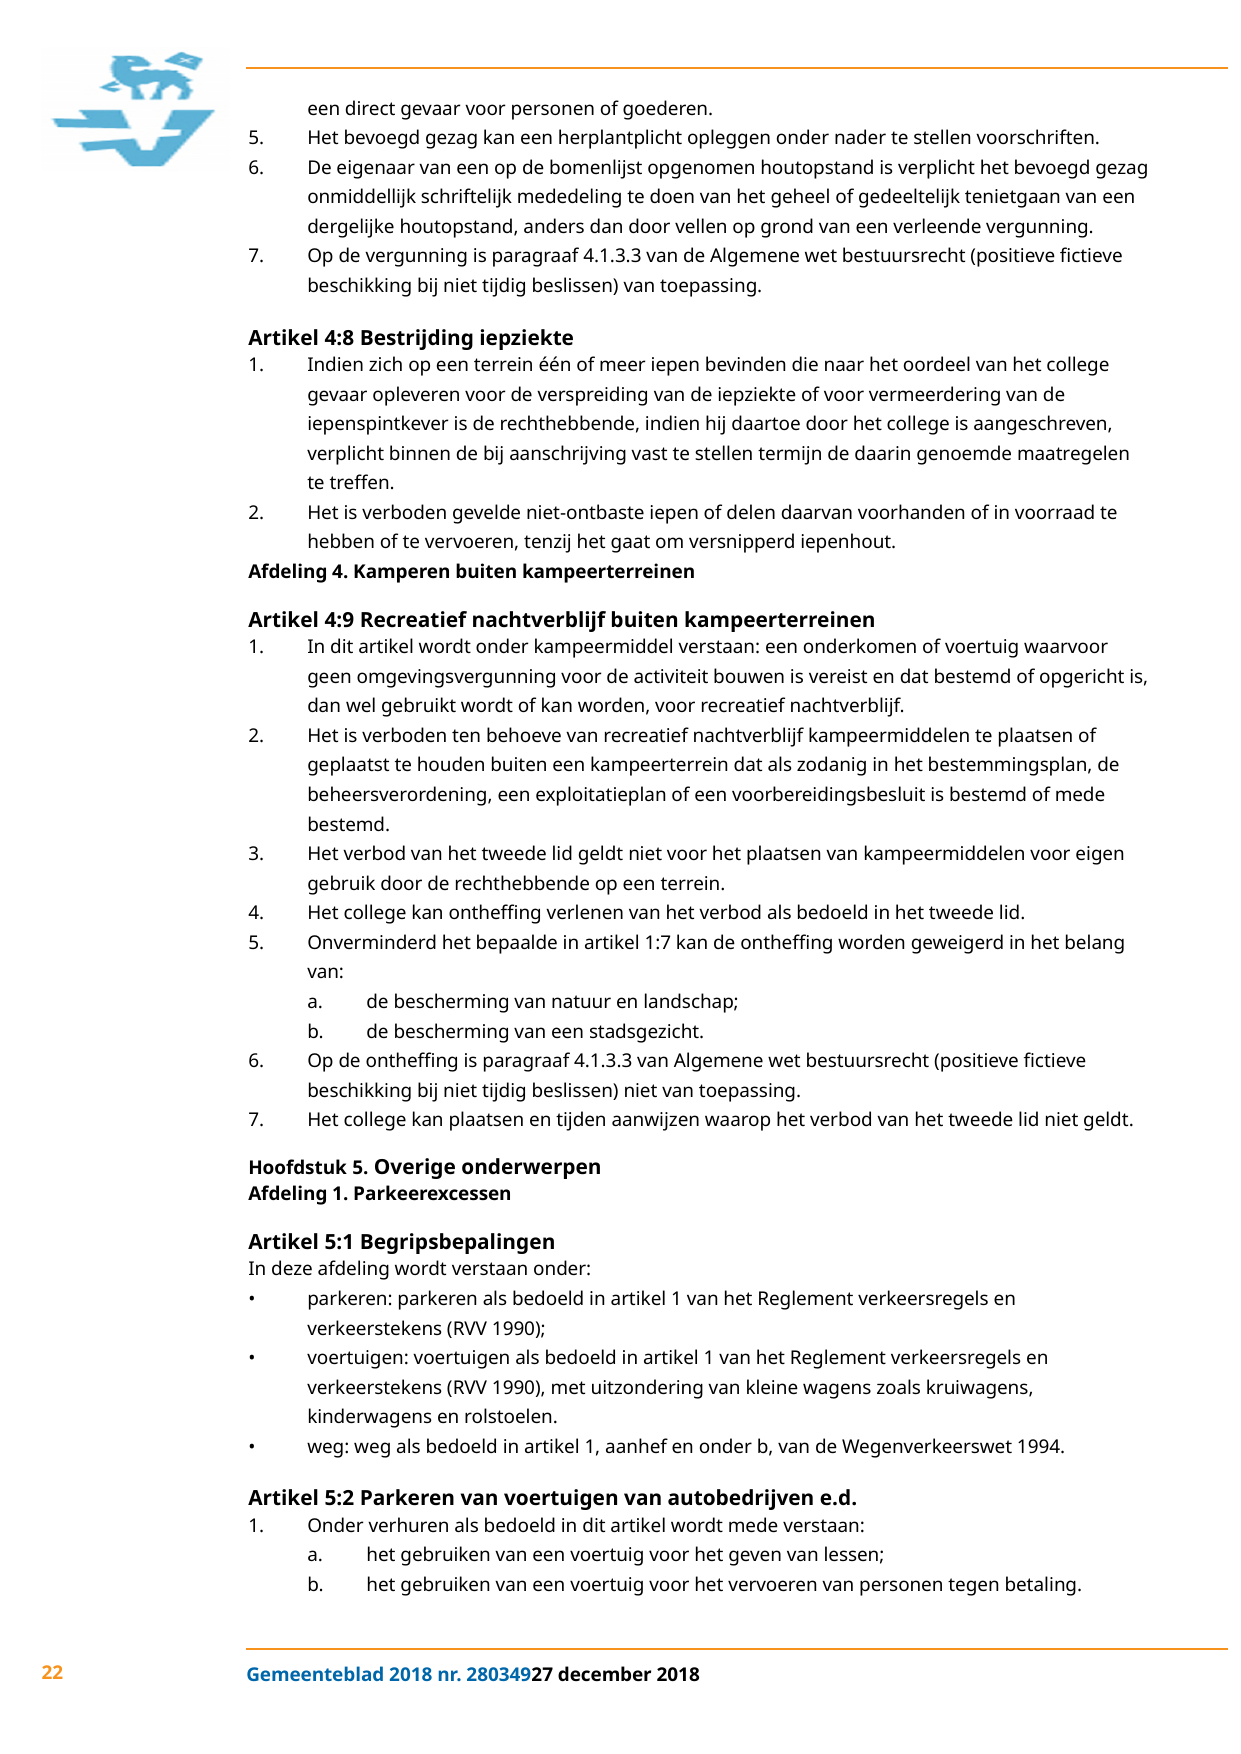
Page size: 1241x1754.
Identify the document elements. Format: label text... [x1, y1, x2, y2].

list Indien zich op een terrein één of meer iepen bevinden die naar het oordeel van het college gevaar opleveren voor de verspreiding van de iepziekte of voor vermeerdering van de iepenspintkever is de rechthebbende, indien hij daartoe door het college is aangeschreven, verplicht binnen de bij aanschrijving vast te stellen termijn de daarin genoemde maatregelen te treffen. [248, 351, 1152, 495]
text Hoofdstuk 5. Overige onderwerpen [248, 1152, 1152, 1181]
list Onder verhuren als bedoeld in dit artikel wordt mede verstaan: [248, 1512, 1152, 1538]
list de bescherming van een stadsgezicht. [307, 1018, 1152, 1043]
text In deze afdeling wordt verstaan onder: [248, 1256, 1152, 1281]
text Afdeling 4. Kamperen buiten kampeerterreinen [248, 558, 1152, 584]
list Het college kan plaatsen en tijden aanwijzen waarop het verbod van het tweede lid niet geldt. [248, 1107, 1152, 1132]
text Artikel 5:2 Parkeren van voertuigen van autobedrijven e.d. [248, 1483, 1152, 1512]
list Op de vergunning is paragraaf 4.1.3.3 van de Algemene wet bestuursrecht (positieve fictieve beschikking bij niet tijdig beslissen) van toepassing. [248, 243, 1152, 298]
list Het is verboden ten behoeve van recreatief nachtverblijf kampeermiddelen te plaatsen of geplaatst te houden buiten een kampeerterrein dat als zodanig in het bestemmingsplan, de beheersverordening, een exploitatieplan of een voorbereidingsbesluit is bestemd of mede bestemd. [248, 722, 1152, 836]
list Het bevoegd gezag kan een herplantplicht opleggen onder nader te stellen voorschriften. [248, 124, 1152, 150]
list In dit artikel wordt onder kampeermiddel verstaan: een onderkomen of voertuig waarvoor geen omgevingsvergunning voor de activiteit bouwen is vereist en dat bestemd of opgericht is, dan wel gebruikt wordt of kan worden, voor recreatief nachtverblijf. [248, 633, 1152, 718]
text Artikel 4:8 Bestrijding iepziekte [248, 323, 1152, 351]
list het gebruiken van een voertuig voor het geven van lessen; [307, 1542, 1152, 1567]
list voertuigen: voertuigen als bedoeld in artikel 1 van het Reglement verkeersregels en verkeerstekens (RVV 1990), met uitzondering van kleine wagens zoals kruiwagens, kinderwagens en rolstoelen. [248, 1344, 1152, 1429]
list een direct gevaar voor personen of goederen. [248, 95, 1152, 121]
text Artikel 5:1 Begripsbepalingen [248, 1227, 1152, 1256]
text Artikel 4:9 Recreatief nachtverblijf buiten kampeerterreinen [248, 605, 1152, 633]
list Het verbod van het tweede lid geldt niet voor het plaatsen van kampeermiddelen voor eigen gebruik door de rechthebbende op een terrein. [248, 840, 1152, 896]
list parkeren: parkeren als bedoeld in artikel 1 van het Reglement verkeersregels en verkeerstekens (RVV 1990); [248, 1285, 1152, 1341]
list Op de ontheffing is paragraaf 4.1.3.3 van Algemene wet bestuursrecht (positieve fictieve beschikking bij niet tijdig beslissen) niet van toepassing. [248, 1047, 1152, 1103]
list Het college kan ontheffing verlenen van het verbod als bedoeld in het tweede lid. [248, 899, 1152, 925]
text Afdeling 1. Parkeerexcessen [248, 1181, 1152, 1206]
list weg: weg als bedoeld in artikel 1, aanhef en onder b, van de Wegenverkeerswet 1994. [248, 1433, 1152, 1459]
list de bescherming van natuur en landschap; [307, 988, 1152, 1014]
list Onverminderd het bepaalde in artikel 1:7 kan de ontheffing worden geweigerd in het belang van: [248, 929, 1152, 984]
picture [41, 47, 231, 172]
list De eigenaar van een op de bomenlijst opgenomen houtopstand is verplicht het bevoegd gezag onmiddellijk schriftelijk mededeling te doen van het geheel of gedeeltelijk tenietgaan van een dergelijke houtopstand, anders dan door vellen op grond van een verleende vergunning. [248, 154, 1152, 239]
list het gebruiken van een voertuig voor het vervoeren van personen tegen betaling. [307, 1571, 1152, 1597]
list Het is verboden gevelde niet-ontbaste iepen of delen daarvan voorhanden of in voorraad te hebben of te vervoeren, tenzij het gaat om versnipperd iepenhout. [248, 499, 1152, 554]
